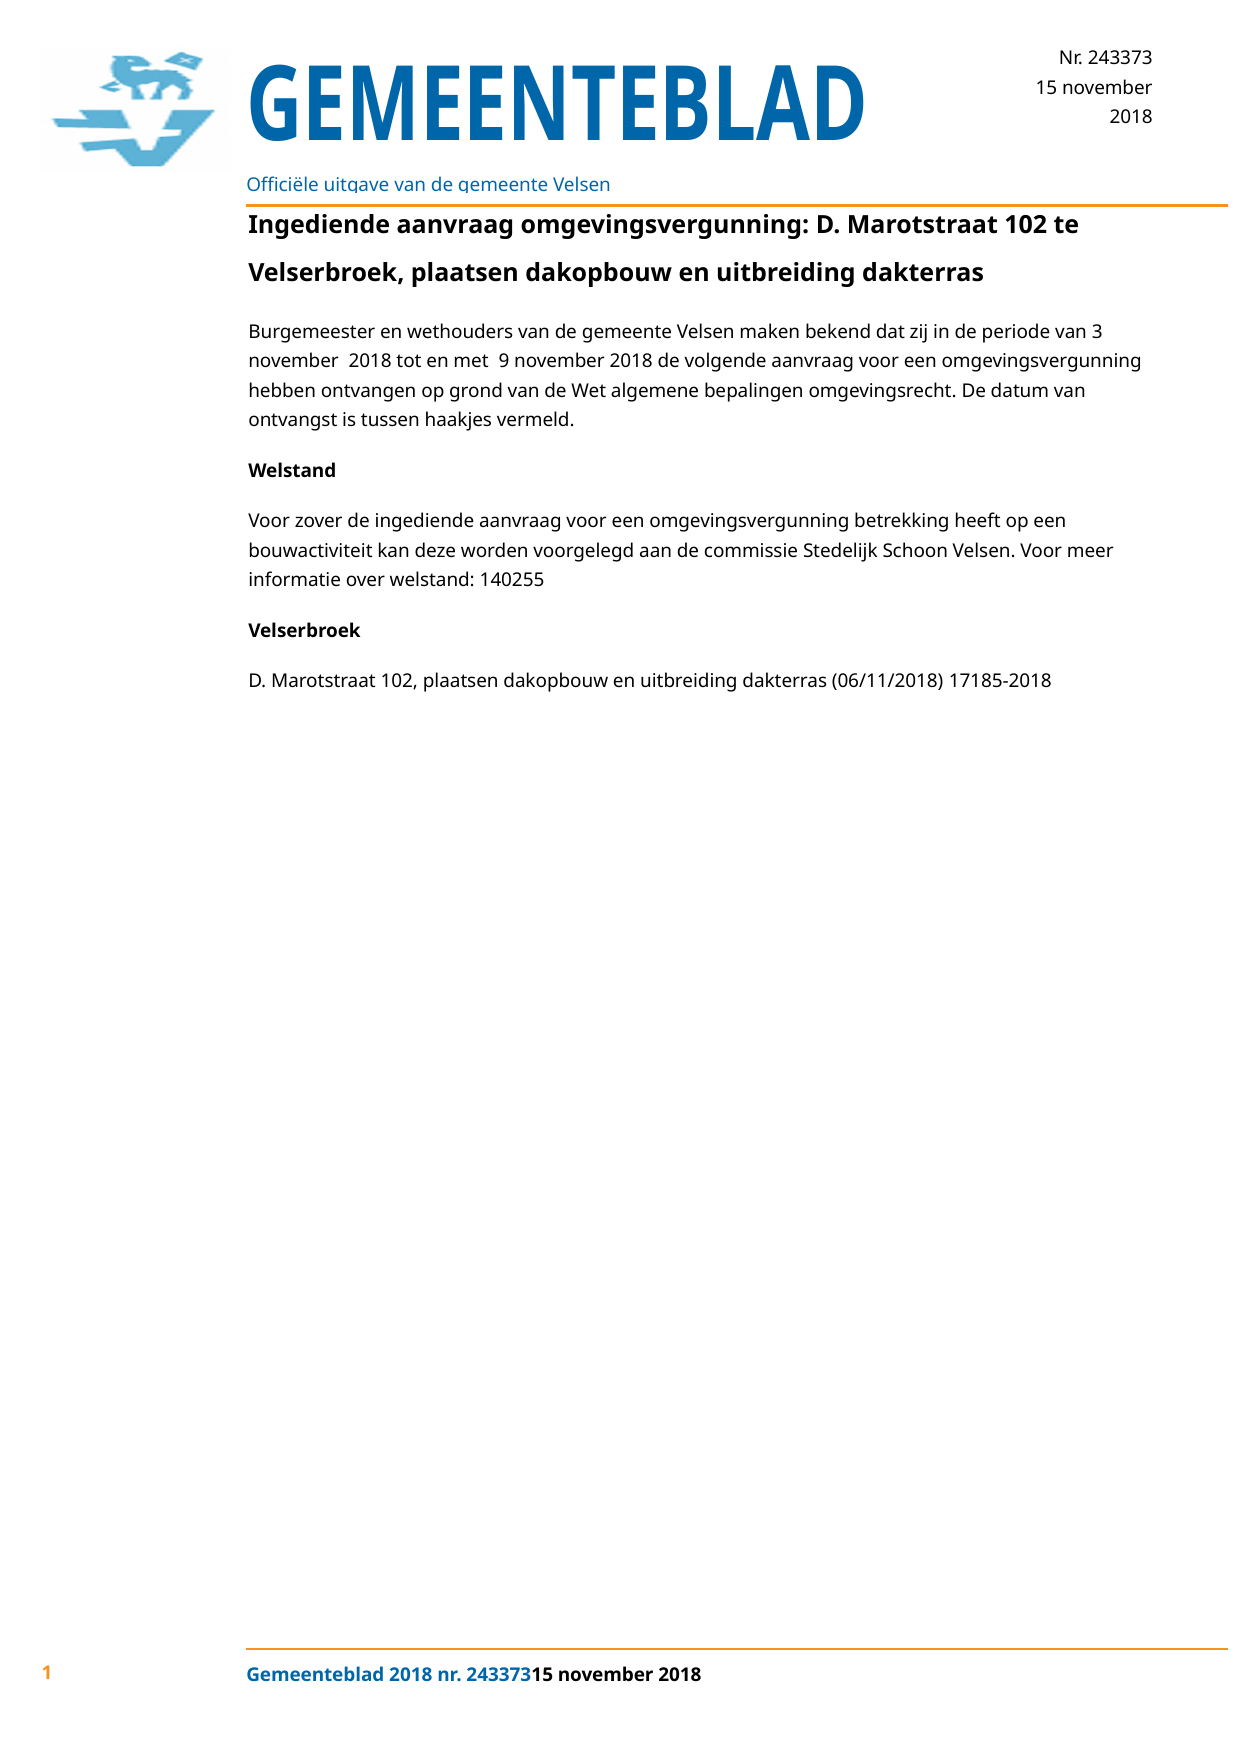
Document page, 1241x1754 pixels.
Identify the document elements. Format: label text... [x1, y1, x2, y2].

text Burgemeester en wethouders van de gemeente Velsen maken bekend dat zij in de periode van 3 november 2018 tot en met 9 november 2018 de volgende aanvraag voor een omgevingsvergunning hebben ontvangen op grond van de Wet algemene bepalingen omgevingsrecht. De datum van ontvangst is tussen haakjes vermeld. [248, 318, 1152, 432]
text D. Marotstraat 102, plaatsen dakopbouw en uitbreiding dakterras (06/11/2018) 17185-2018 [248, 667, 1152, 693]
text Voor zover de ingediende aanvraag voor een omgevingsvergunning betrekking heeft op een bouwactiviteit kan deze worden voorgelegd aan de commissie Stedelijk Schoon Velsen. Voor meer informatie over welstand: 140255 [248, 507, 1152, 592]
text Velserbroek [248, 617, 1152, 643]
picture [41, 47, 231, 172]
text Welstand [248, 457, 1152, 483]
text Ingediende aanvraag omgevingsvergunning: D. Marotstraat 102 te Velserbroek, plaatsen dakopbouw en uitbreiding dakterras [248, 207, 1152, 288]
